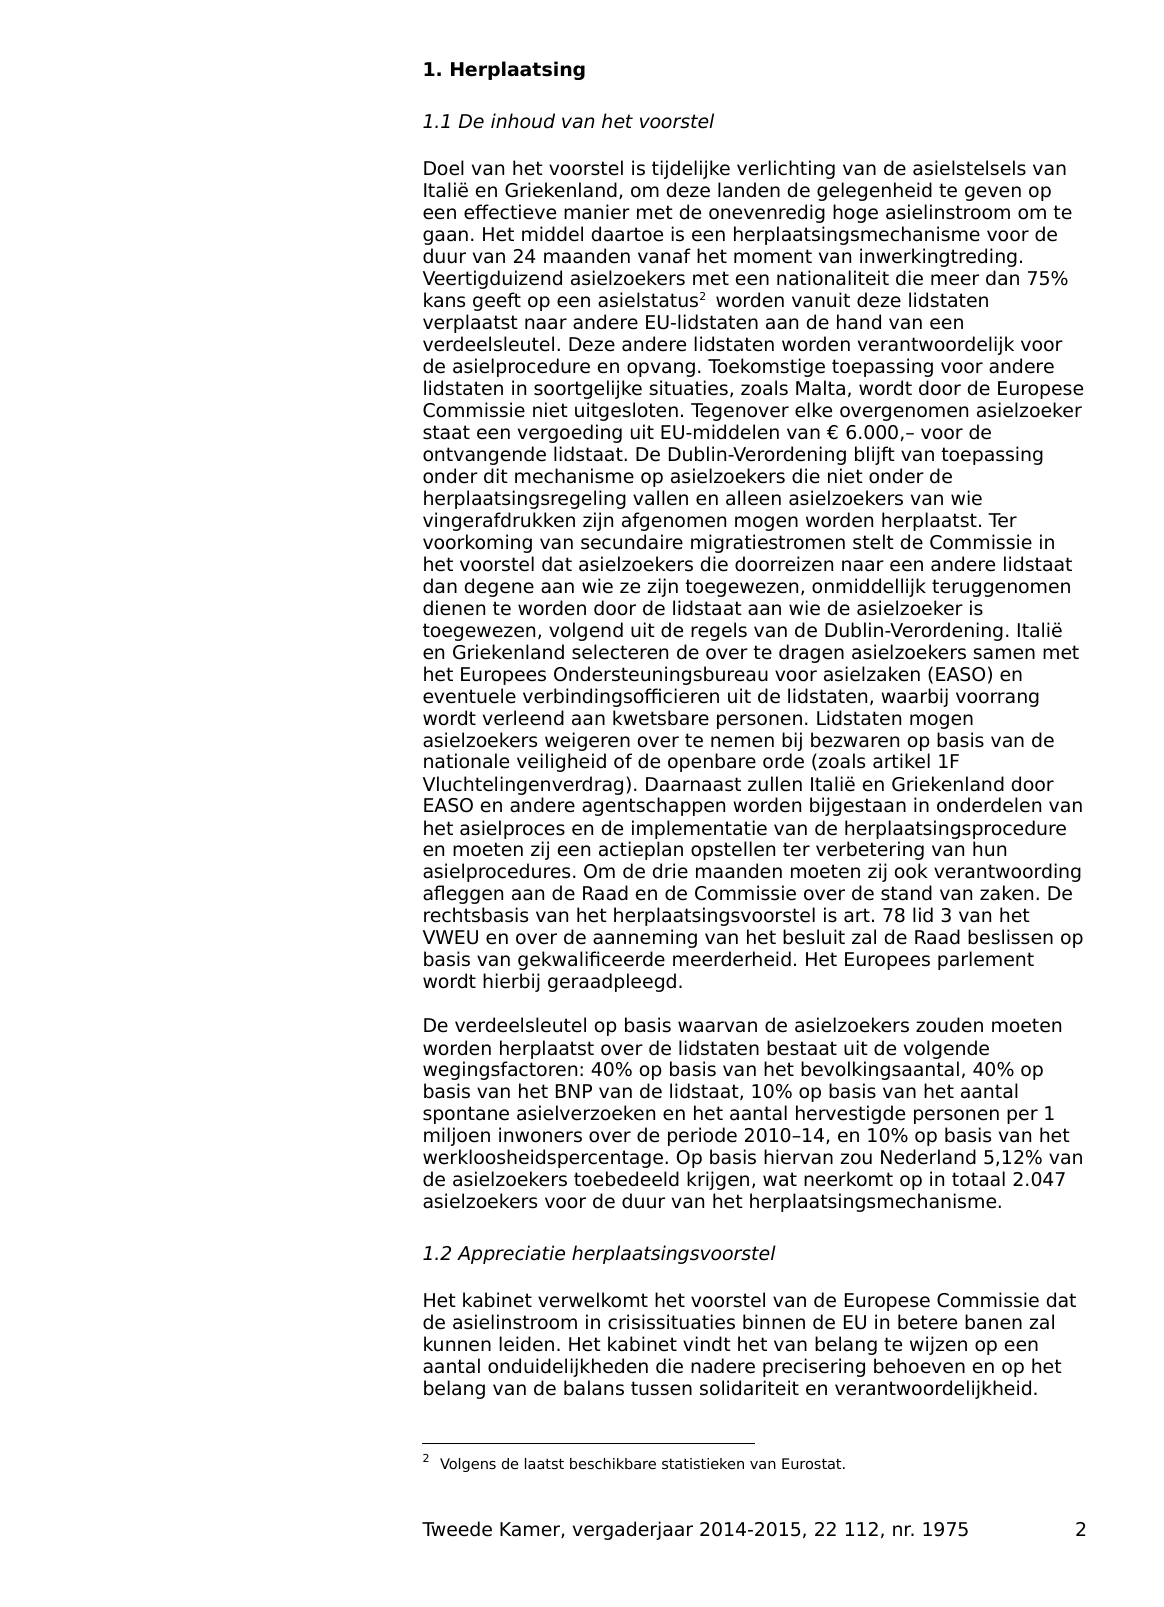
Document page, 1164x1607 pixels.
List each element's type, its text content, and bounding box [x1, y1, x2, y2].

text Het kabinet verwelkomt het voorstel van de Europese Commissie dat de asielinstroom in crisissituaties binnen de EU in betere banen zal kunnen leiden. Het kabinet vindt het van belang te wijzen op een aantal onduidelijkheden die nadere precisering behoeven en op het belang van de balans tussen solidariteit en verantwoordelijkheid. [422, 1290, 1087, 1400]
subtitle 1.2 Appreciatie herplaatsingsvoorstel [422, 1243, 1087, 1265]
text De verdeelsleutel op basis waarvan de asielzoekers zouden moeten worden herplaatst over de lidstaten bestaat uit de volgende wegingsfactoren: 40% op basis van het bevolkingsaantal, 40% op basis van het BNP van de lidstaat, 10% op basis van het aantal spontane asielverzoeken en het aantal hervestigde personen per 1 miljoen inwoners over de periode 2010–14, en 10% op basis van het werkloosheidspercentage. Op basis hiervan zou Nederland 5,12% van de asielzoekers toebedeeld krijgen, wat neerkomt op in totaal 2.047 asielzoekers voor de duur van het herplaatsingsmechanisme. [422, 1015, 1087, 1213]
subtitle 1.1 De inhoud van het voorstel [422, 111, 1087, 133]
subtitle 1. Herplaatsing [422, 59, 1087, 81]
text Volgens de laatst beschikbare statistieken van Eurostat. [422, 1452, 1087, 1474]
text Doel van het voorstel is tijdelijke verlichting van de asielstelsels van Italië en Griekenland, om deze landen de gelegenheid te geven op een effectieve manier met de onevenredig hoge asielinstroom om te gaan. Het middel daartoe is een herplaatsingsmechanisme voor de duur van 24 maanden vanaf het moment van inwerkingtreding. Veertigduizend asielzoekers met een nationaliteit die meer dan 75% kans geeft op een asielstatus worden vanuit deze lidstaten verplaatst naar andere EU-lidstaten aan de hand van een verdeelsleutel. Deze andere lidstaten worden verantwoordelijk voor de asielprocedure en opvang. Toekomstige toepassing voor andere lidstaten in soortgelijke situaties, zoals Malta, wordt door de Europese Commissie niet uitgesloten. Tegenover elke overgenomen asielzoeker staat een vergoeding uit EU-middelen van € 6.000,– voor de ontvangende lidstaat. De Dublin-Verordening blijft van toepassing onder dit mechanisme op asielzoekers die niet onder de herplaatsingsregeling vallen en alleen asielzoekers van wie vingerafdrukken zijn afgenomen mogen worden herplaatst. Ter voorkoming van secundaire migratiestromen stelt de Commissie in het voorstel dat asielzoekers die doorreizen naar een andere lidstaat dan degene aan wie ze zijn toegewezen, onmiddellijk teruggenomen dienen te worden door de lidstaat aan wie de asielzoeker is toegewezen, volgend uit de regels van de Dublin-Verordening. Italië en Griekenland selecteren de over te dragen asielzoekers samen met het Europees Ondersteuningsbureau voor asielzaken (EASO) en eventuele verbindingsofficieren uit de lidstaten, waarbij voorrang wordt verleend aan kwetsbare personen. Lidstaten mogen asielzoekers weigeren over te nemen bij bezwaren op basis van de nationale veiligheid of de openbare orde (zoals artikel 1F Vluchtelingenverdrag). Daarnaast zullen Italië en Griekenland door EASO en andere agentschappen worden bijgestaan in onderdelen van het asielproces en de implementatie van de herplaatsingsprocedure en moeten zij een actieplan opstellen ter verbetering van hun asielprocedures. Om de drie maanden moeten zij ook verantwoording afleggen aan de Raad en de Commissie over de stand van zaken. De rechtsbasis van het herplaatsingsvoorstel is art. 78 lid 3 van het VWEU en over de aanneming van het besluit zal de Raad beslissen op basis van gekwalificeerde meerderheid. Het Europees parlement wordt hierbij geraadpleegd. [422, 158, 1087, 993]
